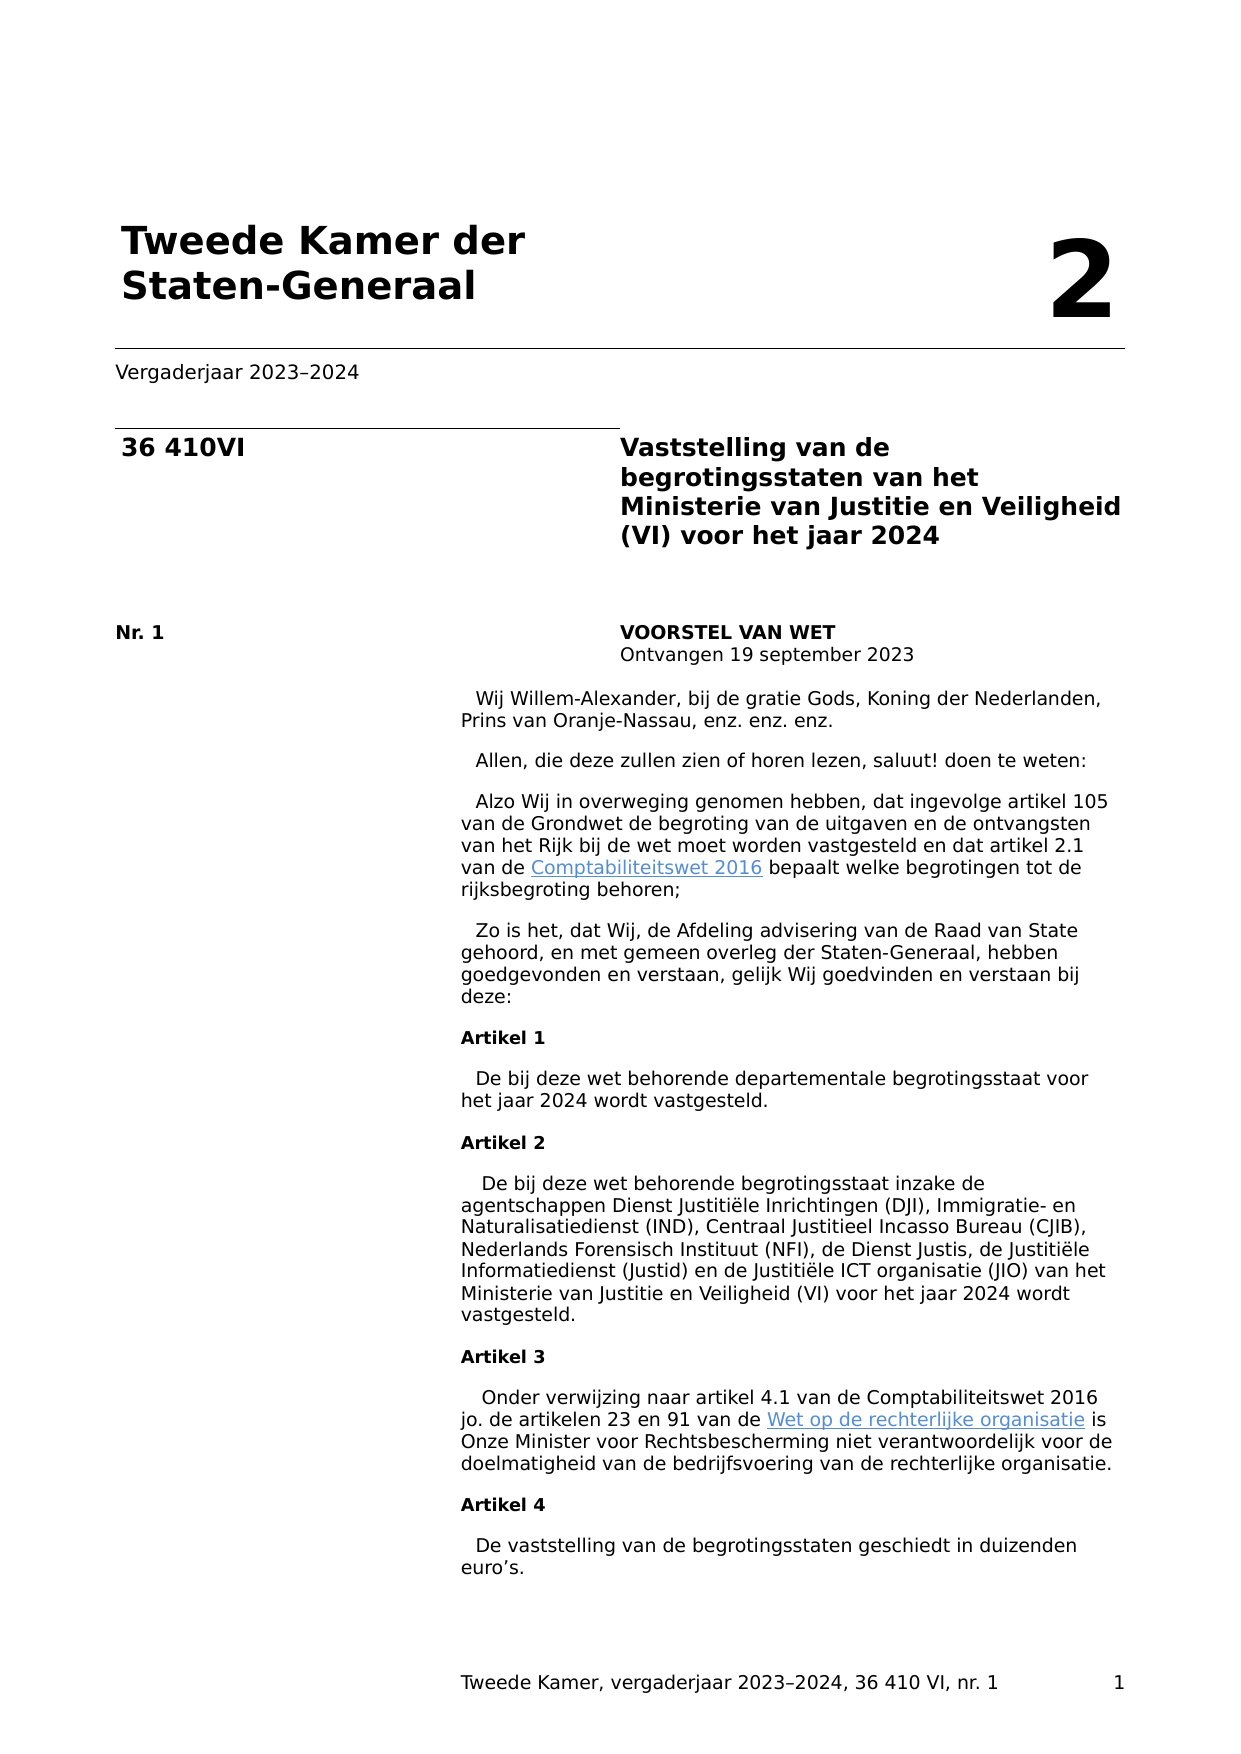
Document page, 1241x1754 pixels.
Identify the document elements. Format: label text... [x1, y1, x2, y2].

table_header 36 410VI [115, 429, 620, 556]
title Artikel 2 [461, 1131, 1125, 1154]
table_header 2 [620, 213, 1125, 348]
text Zo is het, dat Wij, de Afdeling advisering van de Raad van State gehoord, en met gemeen overleg der Staten-Generaal, hebben goedgevonden en verstaan, gelijk Wij goedvinden en verstaan bij deze: [461, 920, 1125, 1008]
title Artikel 1 [461, 1026, 1125, 1049]
text Allen, die deze zullen zien of horen lezen, saluut! doen te weten: [461, 750, 1125, 772]
title Artikel 4 [461, 1493, 1125, 1516]
table_header Tweede Kamer der Staten-Generaal [115, 213, 620, 348]
text Onder verwijzing naar artikel 4.1 van de Comptabiliteitswet 2016 jo. de artikelen 23 en 91 van de Wet op de rechterlijke organisatie is Onze Minister voor Rechtsbescherming niet verantwoordelijk voor de doelmatigheid van de bedrijfsvoering van de rechterlijke organisatie. [461, 1387, 1125, 1475]
table_header Nr. 1 [115, 622, 620, 688]
title Artikel 3 [461, 1345, 1125, 1368]
text Alzo Wij in overweging genomen hebben, dat ingevolge artikel 105 van de Grondwet de begroting van de uitgaven en de ontvangsten van het Rijk bij de wet moet worden vastgesteld en dat artikel 2.1 van de Comptabiliteitswet 2016 bepaalt welke begrotingen tot de rijksbegroting behoren; [461, 791, 1125, 901]
table_header Vaststelling van de begrotingsstaten van het Ministerie van Justitie en Veiligheid (VI) voor het jaar 2024 [620, 428, 1125, 556]
text De vaststelling van de begrotingsstaten geschiedt in duizenden euro’s. [461, 1535, 1125, 1579]
table_cell Vergaderjaar 2023–2024 [115, 349, 1125, 384]
text De bij deze wet behorende departementale begrotingsstaat voor het jaar 2024 wordt vastgesteld. [461, 1068, 1125, 1112]
table_header Voorstel van wet Ontvangen 19 september 2023 [620, 622, 1125, 688]
text De bij deze wet behorende begrotingsstaat inzake de agentschappen Dienst Justitiële Inrichtingen (DJI), Immigratie- en Naturalisatiedienst (IND), Centraal Justitieel Incasso Bureau (CJIB), Nederlands Forensisch Instituut (NFI), de Dienst Justis, de Justitiële Informatiedienst (Justid) en de Justitiële ICT organisatie (JIO) van het Ministerie van Justitie en Veiligheid (VI) voor het jaar 2024 wordt vastgesteld. [461, 1172, 1125, 1326]
text Wij Willem-Alexander, bij de gratie Gods, Koning der Nederlanden, Prins van Oranje-Nassau, enz. enz. enz. [461, 688, 1125, 732]
